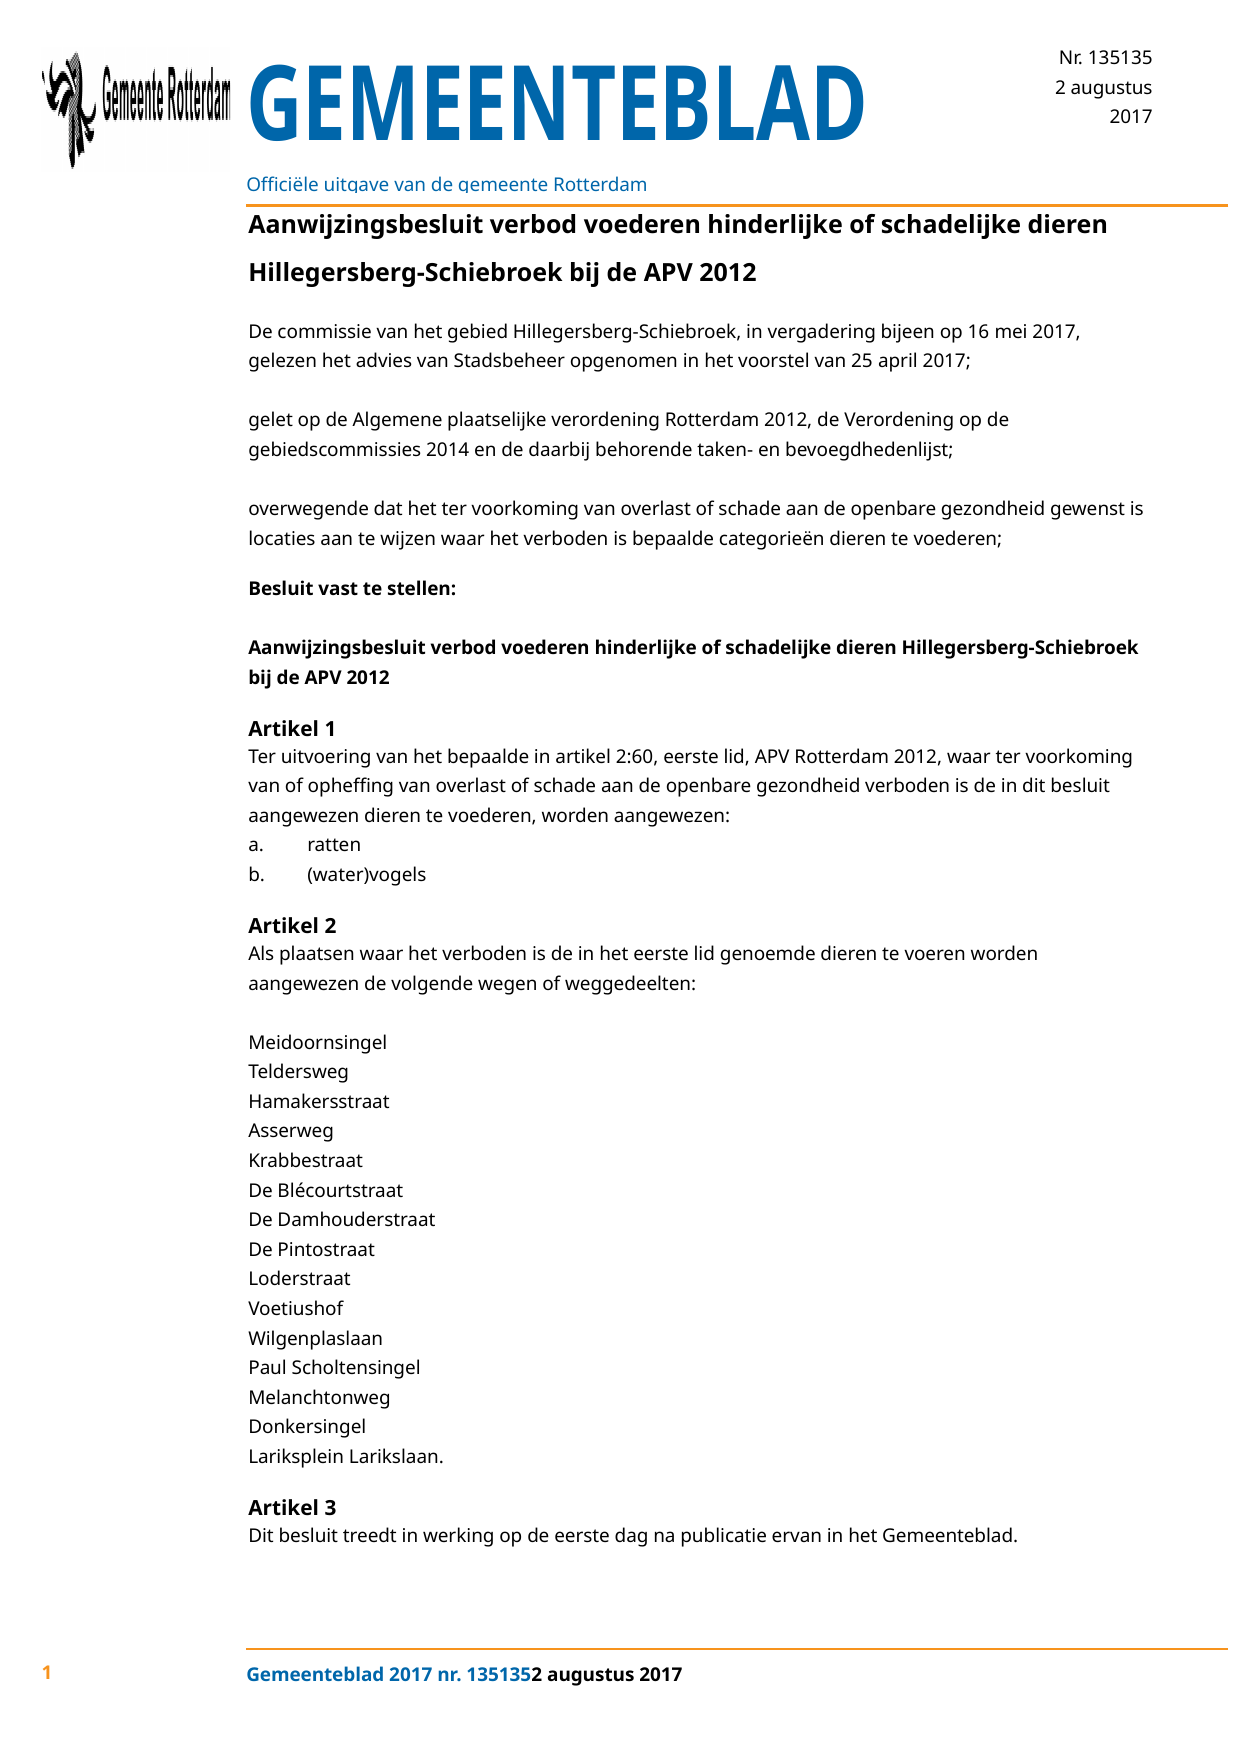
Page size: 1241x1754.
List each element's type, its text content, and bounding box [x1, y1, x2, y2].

text De Damhouderstraat [248, 1206, 1152, 1232]
text Teldersweg [248, 1058, 1152, 1084]
list (water)vogels [248, 861, 1152, 887]
text Artikel 3 [248, 1493, 1152, 1522]
text Hamakersstraat [248, 1088, 1152, 1114]
text De commissie van het gebied Hillegersberg-Schiebroek, in vergadering bijeen op 16 mei 2017, gelezen het advies van Stadsbeheer opgenomen in het voorstel van 25 april 2017; [248, 318, 1152, 373]
text Artikel 1 [248, 714, 1152, 743]
list ratten [248, 832, 1152, 857]
text gelet op de Algemene plaatselijke verordening Rotterdam 2012, de Verordening op de gebiedscommissies 2014 en de daarbij behorende taken- en bevoegdhedenlijst; [248, 407, 1152, 462]
text Lariksplein Larikslaan. [248, 1443, 1152, 1469]
text Melanchtonweg [248, 1384, 1152, 1409]
text Paul Scholtensingel [248, 1354, 1152, 1380]
text Aanwijzingsbesluit verbod voederen hinderlijke of schadelijke dieren Hillegersberg-Schiebroek bij de APV 2012 [248, 634, 1152, 690]
text Wilgenplaslaan [248, 1325, 1152, 1350]
text Artikel 2 [248, 912, 1152, 940]
text Besluit vast te stellen: [248, 575, 1152, 601]
text Meidoornsingel [248, 1029, 1152, 1054]
text Krabbestraat [248, 1147, 1152, 1173]
picture [41, 47, 231, 172]
text Dit besluit treedt in werking op de eerste dag na publicatie ervan in het Gemeenteblad. [248, 1522, 1152, 1548]
text Donkersingel [248, 1413, 1152, 1439]
text Loderstraat [248, 1266, 1152, 1291]
text De Blécourtstraat [248, 1177, 1152, 1202]
text Als plaatsen waar het verboden is de in het eerste lid genoemde dieren te voeren worden aangewezen de volgende wegen of weggedeelten: [248, 940, 1152, 995]
text Voetiushof [248, 1295, 1152, 1321]
text overwegende dat het ter voorkoming van overlast of schade aan de openbare gezondheid gewenst is locaties aan te wijzen waar het verboden is bepaalde categorieën dieren te voederen; [248, 495, 1152, 551]
text Asserweg [248, 1118, 1152, 1143]
text De Pintostraat [248, 1236, 1152, 1262]
text Ter uitvoering van het bepaalde in artikel 2:60, eerste lid, APV Rotterdam 2012, waar ter voorkoming van of opheffing van overlast of schade aan de openbare gezondheid verboden is de in dit besluit aangewezen dieren te voederen, worden aangewezen: [248, 743, 1152, 828]
text Aanwijzingsbesluit verbod voederen hinderlijke of schadelijke dieren Hillegersberg-Schiebroek bij de APV 2012 [248, 207, 1152, 288]
